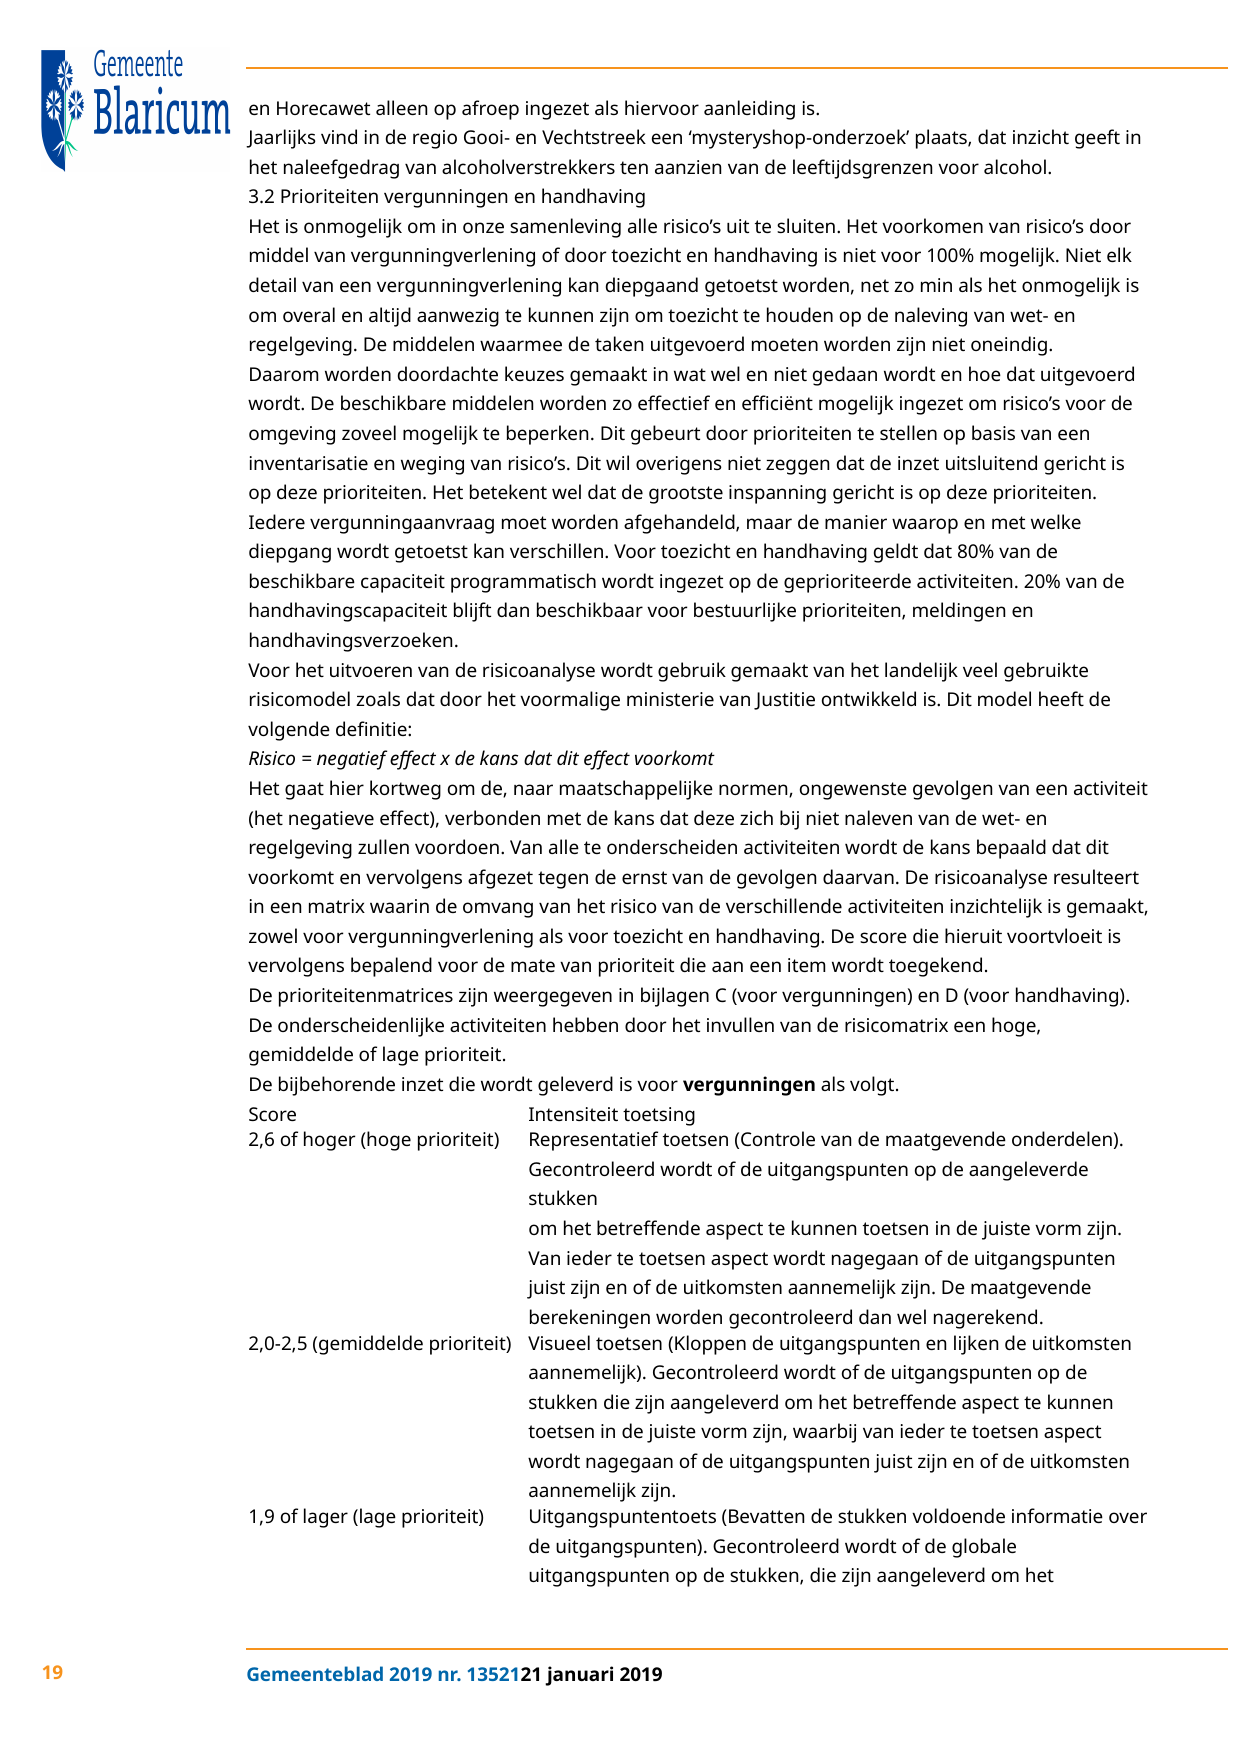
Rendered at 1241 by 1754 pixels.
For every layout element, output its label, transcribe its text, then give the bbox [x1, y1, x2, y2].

text Het is onmogelijk om in onze samenleving alle risico’s uit te sluiten. Het voorkomen van risico’s door middel van vergunningverlening of door toezicht en handhaving is niet voor 100% mogelijk. Niet elk detail van een vergunningverlening kan diepgaand getoetst worden, net zo min als het onmogelijk is om overal en altijd aanwezig te kunnen zijn om toezicht te houden op de naleving van wet- en regelgeving. De middelen waarmee de taken uitgevoerd moeten worden zijn niet oneindig. [248, 213, 1152, 357]
table_cell 2,0-2,5 (gemiddelde prioriteit) [248, 1330, 528, 1503]
table_cell Representatief toetsen (Controle van de maatgevende onderdelen). Gecontroleerd wordt of de uitgangspunten op de aangeleverde stukken om het betreffende aspect te kunnen toetsen in de juiste vorm zijn. Van ieder te toetsen aspect wordt nagegaan of de uitgangspunten juist zijn en of de uitkomsten aannemelijk zijn. De maatgevende berekeningen worden gecontroleerd dan wel nagerekend. [528, 1126, 1152, 1330]
table_header Score [248, 1101, 528, 1126]
picture [41, 47, 231, 172]
table_cell Visueel toetsen (Kloppen de uitgangspunten en lijken de uitkomsten aannemelijk). Gecontroleerd wordt of de uitgangspunten op de stukken die zijn aangeleverd om het betreffende aspect te kunnen toetsen in de juiste vorm zijn, waarbij van ieder te toetsen aspect wordt nagegaan of de uitgangspunten juist zijn en of de uitkomsten aannemelijk zijn. [528, 1330, 1152, 1503]
table_cell 2,6 of hoger (hoge prioriteit) [248, 1126, 528, 1330]
text De onderscheidenlijke activiteiten hebben door het invullen van de risicomatrix een hoge, gemiddelde of lage prioriteit. [248, 1012, 1152, 1067]
text De prioriteitenmatrices zijn weergegeven in bijlagen C (voor vergunningen) en D (voor handhaving). [248, 982, 1152, 1008]
text Voor het uitvoeren van de risicoanalyse wordt gebruik gemaakt van het landelijk veel gebruikte risicomodel zoals dat door het voormalige ministerie van Justitie ontwikkeld is. Dit model heeft de volgende definitie: [248, 657, 1152, 742]
table_cell Uitgangspuntentoets (Bevatten de stukken voldoende informatie over de uitgangspunten). Gecontroleerd wordt of de globale uitgangspunten op de stukken, die zijn aangeleverd om het [528, 1503, 1152, 1588]
text Risico = negatief effect x de kans dat dit effect voorkomt [248, 746, 1152, 771]
text Het gaat hier kortweg om de, naar maatschappelijke normen, ongewenste gevolgen van een activiteit (het negatieve effect), verbonden met de kans dat deze zich bij niet naleven van de wet- en regelgeving zullen voordoen. Van alle te onderscheiden activiteiten wordt de kans bepaald dat dit voorkomt en vervolgens afgezet tegen de ernst van de gevolgen daarvan. De risicoanalyse resulteert in een matrix waarin de omvang van het risico van de verschillende activiteiten inzichtelijk is gemaakt, zowel voor vergunningverlening als voor toezicht en handhaving. De score die hieruit voortvloeit is vervolgens bepalend voor de mate van prioriteit die aan een item wordt toegekend. [248, 775, 1152, 978]
text en Horecawet alleen op afroep ingezet als hiervoor aanleiding is. [248, 95, 1152, 121]
table_cell 1,9 of lager (lage prioriteit) [248, 1503, 528, 1588]
text Daarom worden doordachte keuzes gemaakt in wat wel en niet gedaan wordt en hoe dat uitgevoerd wordt. De beschikbare middelen worden zo effectief en efficiënt mogelijk ingezet om risico’s voor de omgeving zoveel mogelijk te beperken. Dit gebeurt door prioriteiten te stellen op basis van een inventarisatie en weging van risico’s. Dit wil overigens niet zeggen dat de inzet uitsluitend gericht is op deze prioriteiten. Het betekent wel dat de grootste inspanning gericht is op deze prioriteiten. Iedere vergunningaanvraag moet worden afgehandeld, maar de manier waarop en met welke diepgang wordt getoetst kan verschillen. Voor toezicht en handhaving geldt dat 80% van de beschikbare capaciteit programmatisch wordt ingezet op de geprioriteerde activiteiten. 20% van de handhavingscapaciteit blijft dan beschikbaar voor bestuurlijke prioriteiten, meldingen en handhavingsverzoeken. [248, 361, 1152, 653]
text Jaarlijks vind in de regio Gooi- en Vechtstreek een ‘mysteryshop-onderzoek’ plaats, dat inzicht geeft in het naleefgedrag van alcoholverstrekkers ten aanzien van de leeftijdsgrenzen voor alcohol. [248, 124, 1152, 180]
text De bijbehorende inzet die wordt geleverd is voor vergunningen als volgt. [248, 1071, 1152, 1097]
text 3.2 Prioriteiten vergunningen en handhaving [248, 183, 1152, 209]
table_header Intensiteit toetsing [528, 1101, 1152, 1126]
